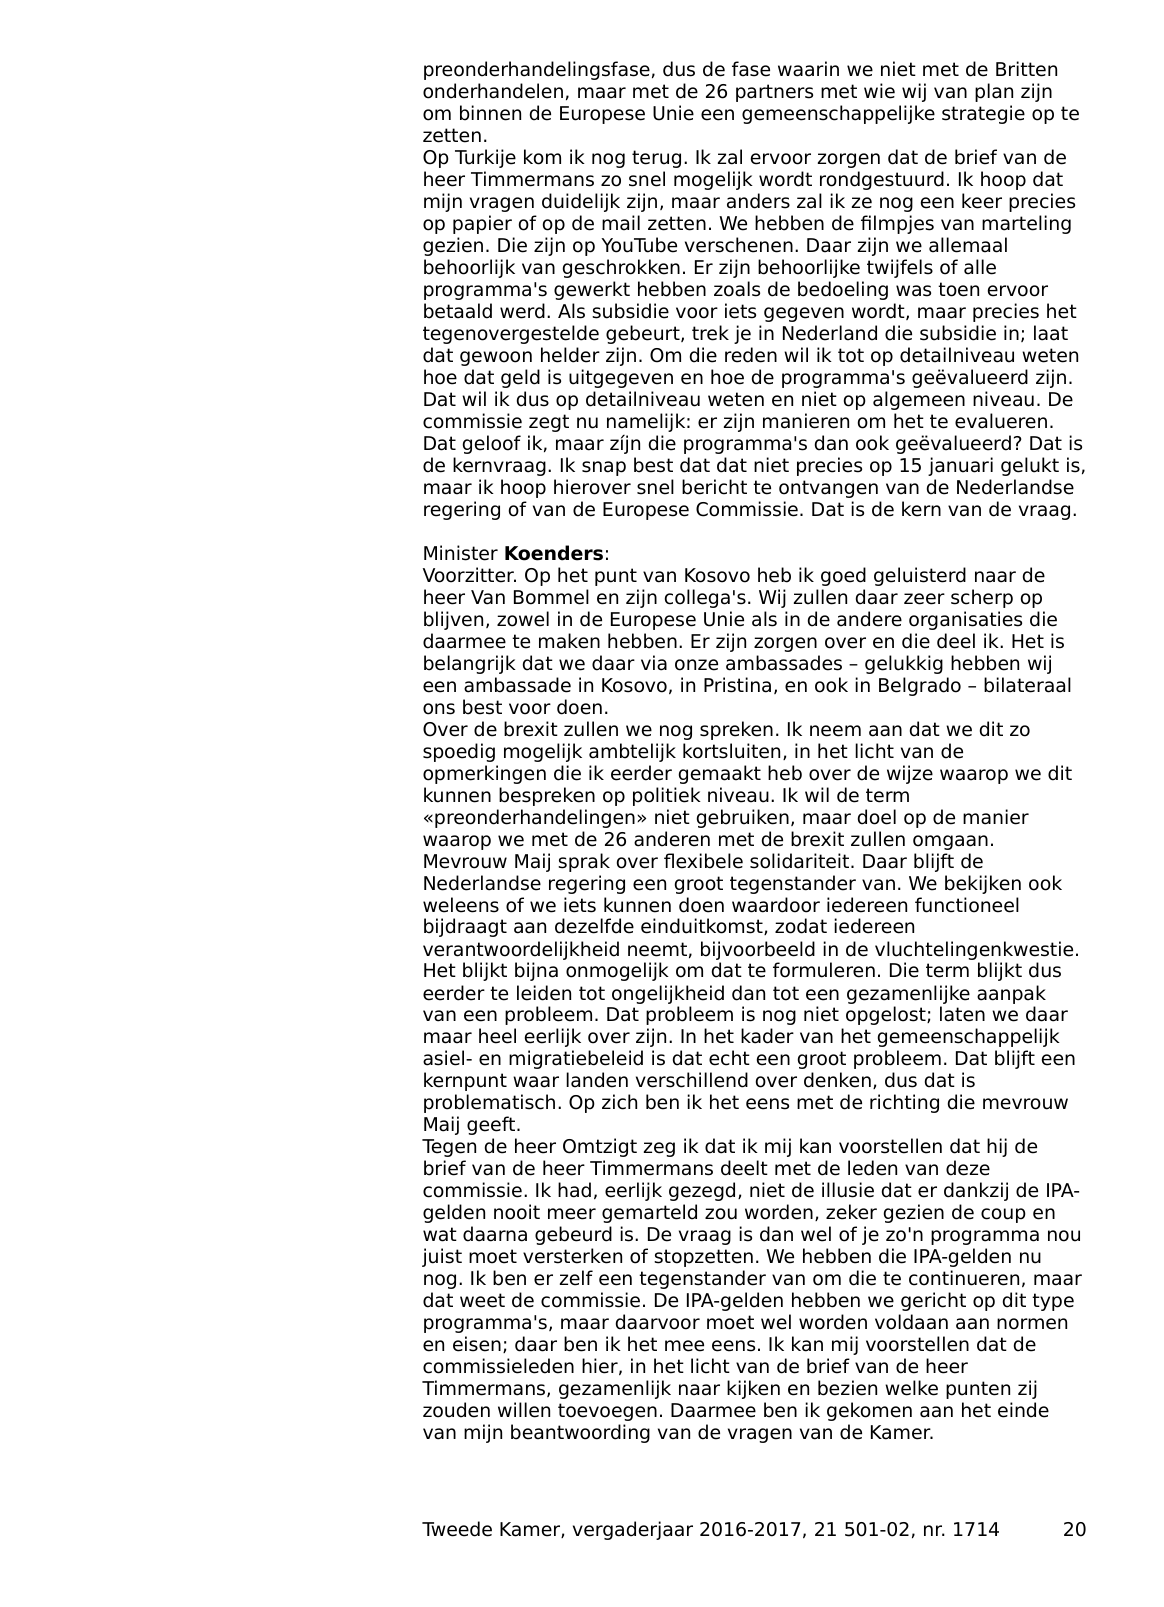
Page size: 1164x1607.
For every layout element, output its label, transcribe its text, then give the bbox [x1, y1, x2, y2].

text Over de brexit zullen we nog spreken. Ik neem aan dat we dit zo spoedig mogelijk ambtelijk kortsluiten, in het licht van de opmerkingen die ik eerder gemaakt heb over de wijze waarop we dit kunnen bespreken op politiek niveau. Ik wil de term «preonderhandelingen» niet gebruiken, maar doel op de manier waarop we met de 26 anderen met de brexit zullen omgaan. [422, 719, 1087, 851]
text preonderhandelingsfase, dus de fase waarin we niet met de Britten onderhandelen, maar met de 26 partners met wie wij van plan zijn om binnen de Europese Unie een gemeenschappelijke strategie op te zetten. [422, 59, 1087, 147]
text Voorzitter. Op het punt van Kosovo heb ik goed geluisterd naar de heer Van Bommel en zijn collega's. Wij zullen daar zeer scherp op blijven, zowel in de Europese Unie als in de andere organisaties die daarmee te maken hebben. Er zijn zorgen over en die deel ik. Het is belangrijk dat we daar via onze ambassades – gelukkig hebben wij een ambassade in Kosovo, in Pristina, en ook in Belgrado – bilateraal ons best voor doen. [422, 565, 1087, 719]
text Minister Koenders: [422, 543, 1087, 565]
text Tegen de heer Omtzigt zeg ik dat ik mij kan voorstellen dat hij de brief van de heer Timmermans deelt met de leden van deze commissie. Ik had, eerlijk gezegd, niet de illusie dat er dankzij de IPA-gelden nooit meer gemarteld zou worden, zeker gezien de coup en wat daarna gebeurd is. De vraag is dan wel of je zo'n programma nou juist moet versterken of stopzetten. We hebben die IPA-gelden nu nog. Ik ben er zelf een tegenstander van om die te continueren, maar dat weet de commissie. De IPA-gelden hebben we gericht op dit type programma's, maar daarvoor moet wel worden voldaan aan normen en eisen; daar ben ik het mee eens. Ik kan mij voorstellen dat de commissieleden hier, in het licht van de brief van de heer Timmermans, gezamenlijk naar kijken en bezien welke punten zij zouden willen toevoegen. Daarmee ben ik gekomen aan het einde van mijn beantwoording van de vragen van de Kamer. [422, 1136, 1087, 1444]
text Mevrouw Maij sprak over flexibele solidariteit. Daar blijft de Nederlandse regering een groot tegenstander van. We bekijken ook weleens of we iets kunnen doen waardoor iedereen functioneel bijdraagt aan dezelfde einduitkomst, zodat iedereen verantwoordelijkheid neemt, bijvoorbeeld in de vluchtelingenkwestie. Het blijkt bijna onmogelijk om dat te formuleren. Die term blijkt dus eerder te leiden tot ongelijkheid dan tot een gezamenlijke aanpak van een probleem. Dat probleem is nog niet opgelost; laten we daar maar heel eerlijk over zijn. In het kader van het gemeenschappelijk asiel- en migratiebeleid is dat echt een groot probleem. Dat blijft een kernpunt waar landen verschillend over denken, dus dat is problematisch. Op zich ben ik het eens met de richting die mevrouw Maij geeft. [422, 851, 1087, 1136]
text Op Turkije kom ik nog terug. Ik zal ervoor zorgen dat de brief van de heer Timmermans zo snel mogelijk wordt rondgestuurd. Ik hoop dat mijn vragen duidelijk zijn, maar anders zal ik ze nog een keer precies op papier of op de mail zetten. We hebben de filmpjes van marteling gezien. Die zijn op YouTube verschenen. Daar zijn we allemaal behoorlijk van geschrokken. Er zijn behoorlijke twijfels of alle programma's gewerkt hebben zoals de bedoeling was toen ervoor betaald werd. Als subsidie voor iets gegeven wordt, maar precies het tegenovergestelde gebeurt, trek je in Nederland die subsidie in; laat dat gewoon helder zijn. Om die reden wil ik tot op detailniveau weten hoe dat geld is uitgegeven en hoe de programma's geëvalueerd zijn. Dat wil ik dus op detailniveau weten en niet op algemeen niveau. De commissie zegt nu namelijk: er zijn manieren om het te evalueren. Dat geloof ik, maar zíjn die programma's dan ook geëvalueerd? Dat is de kernvraag. Ik snap best dat dat niet precies op 15 januari gelukt is, maar ik hoop hierover snel bericht te ontvangen van de Nederlandse regering of van de Europese Commissie. Dat is de kern van de vraag. [422, 147, 1087, 521]
